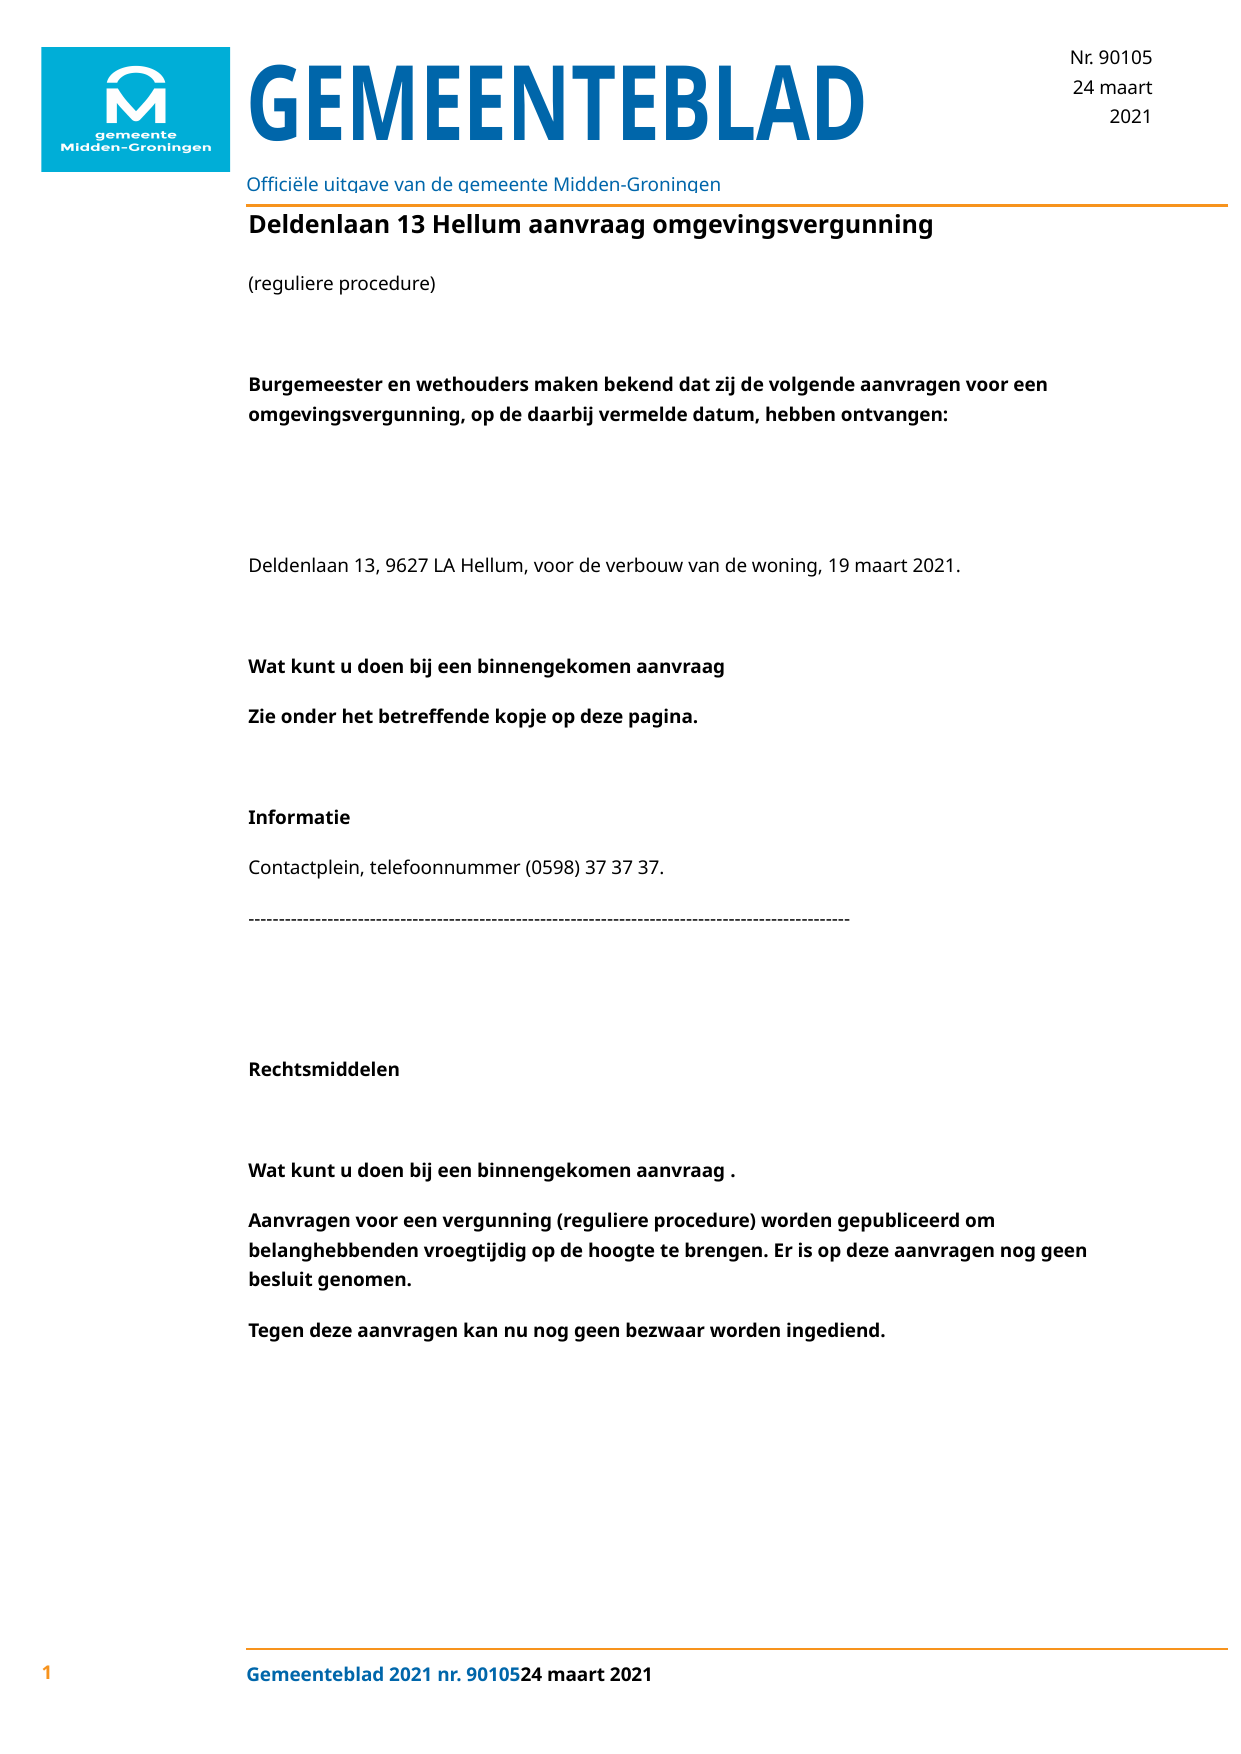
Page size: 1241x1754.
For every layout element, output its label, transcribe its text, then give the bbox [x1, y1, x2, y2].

text Zie onder het betreffende kopje op deze pagina. [248, 703, 1152, 729]
text Deldenlaan 13, 9627 LA Hellum, voor de verbouw van de woning, 19 maart 2021. [248, 552, 1152, 578]
text Burgemeester en wethouders maken bekend dat zij de volgende aanvragen voor een omgevingsvergunning, op de daarbij vermelde datum, hebben ontvangen: [248, 371, 1152, 426]
text Wat kunt u doen bij een binnengekomen aanvraag . [248, 1157, 1152, 1183]
text Contactplein, telefoonnummer (0598) 37 37 37. [248, 854, 1152, 880]
text Rechtsmiddelen [248, 1056, 1152, 1082]
picture [108, 66, 164, 82]
text Informatie [248, 804, 1152, 830]
text --------------------------------------------------------------------------------------------------- [248, 905, 1152, 931]
text Deldenlaan 13 Hellum aanvraag omgevingsvergunning [248, 207, 1152, 241]
picture [107, 89, 165, 122]
text (reguliere procedure) [248, 270, 1152, 296]
text Tegen deze aanvragen kan nu nog geen bezwaar worden ingediend. [248, 1317, 1152, 1343]
text Aanvragen voor een vergunning (reguliere procedure) worden gepubliceerd om belanghebbenden vroegtijdig op de hoogte te brengen. Er is op deze aanvragen nog geen besluit genomen. [248, 1207, 1152, 1292]
text Wat kunt u doen bij een binnengekomen aanvraag [248, 653, 1152, 678]
picture [184, 146, 190, 153]
